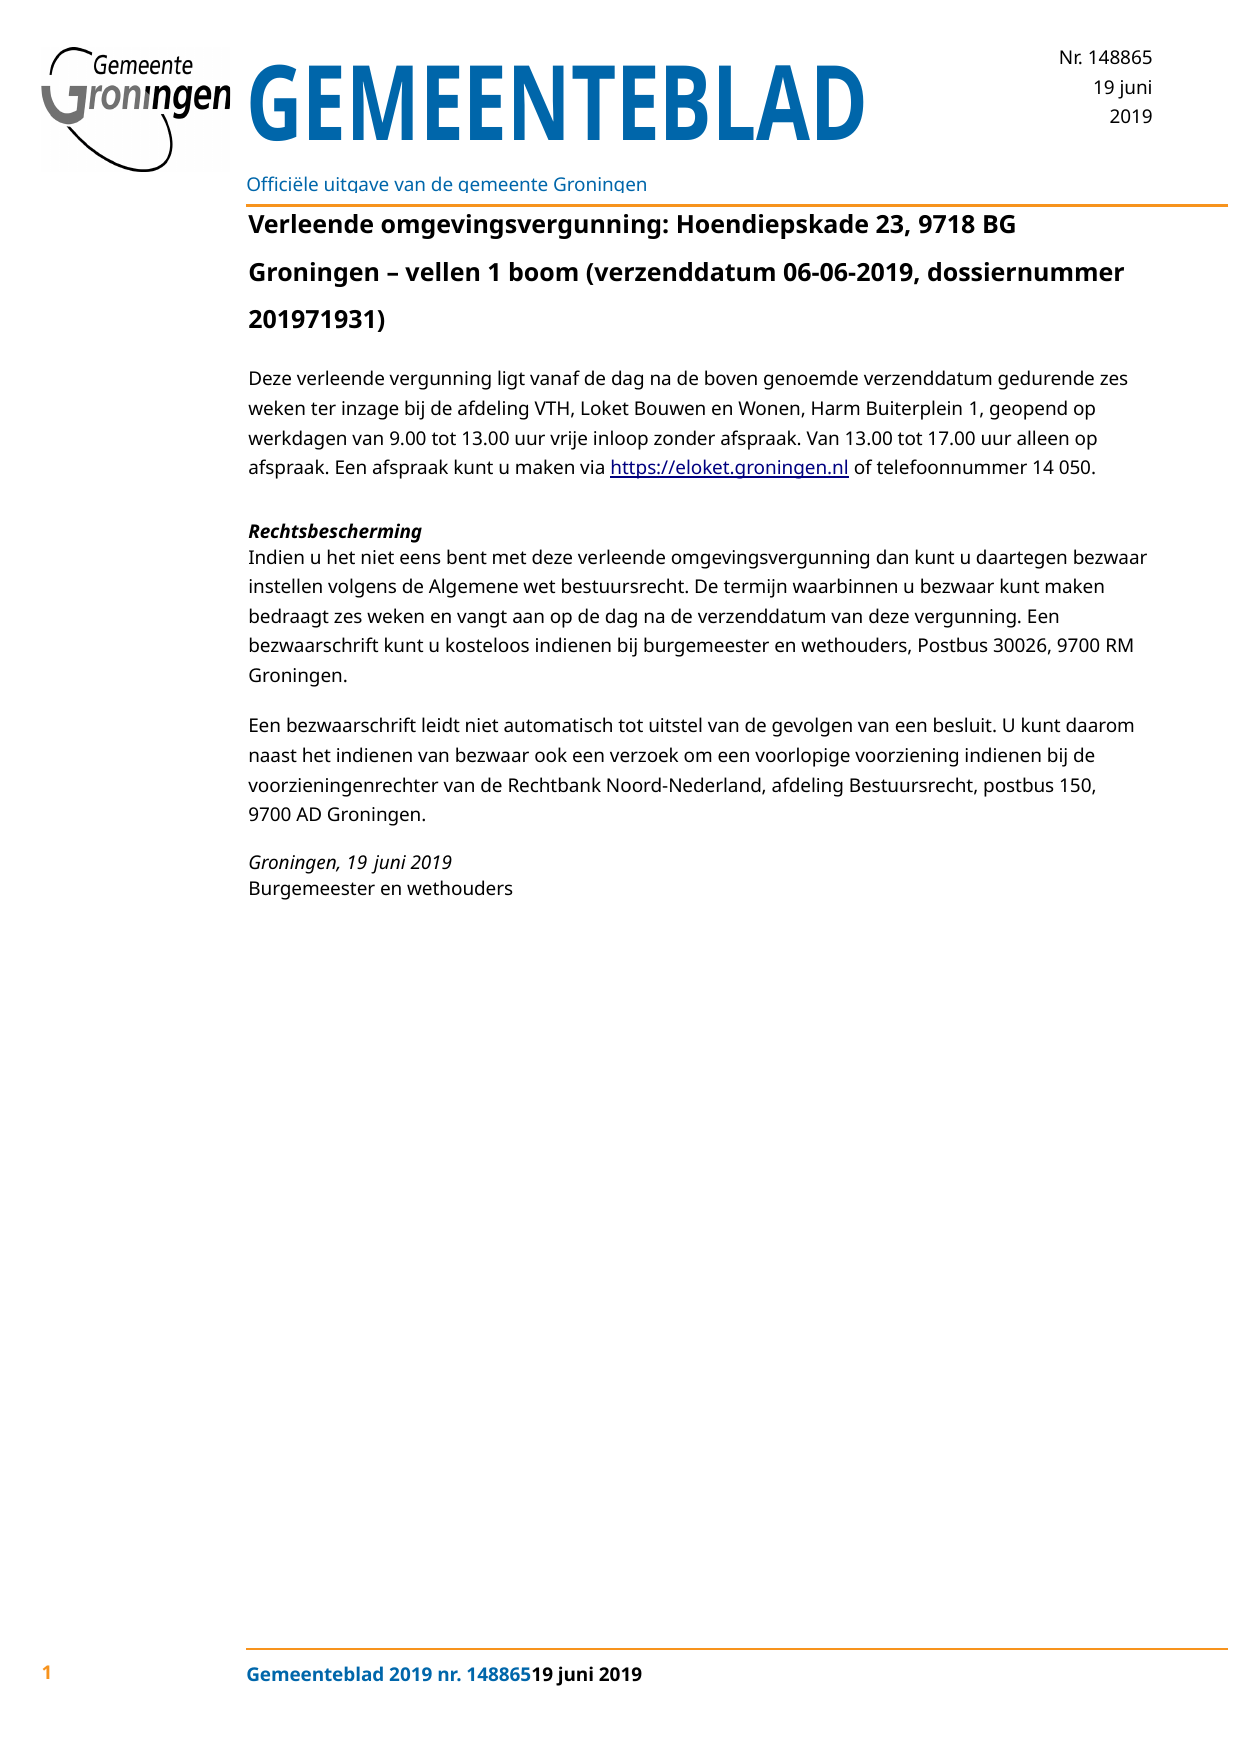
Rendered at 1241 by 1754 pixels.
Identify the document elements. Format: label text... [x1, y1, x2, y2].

text Burgemeester en wethouders [248, 875, 1152, 901]
text Deze verleende vergunning ligt vanaf de dag na de boven genoemde verzenddatum gedurende zes weken ter inzage bij de afdeling VTH, Loket Bouwen en Wonen, Harm Buiterplein 1, geopend op werkdagen van 9.00 tot 13.00 uur vrije inloop zonder afspraak. Van 13.00 tot 17.00 uur alleen op afspraak. Een afspraak kunt u maken via https://eloket.groningen.nl of telefoonnummer 14 050. [248, 366, 1152, 480]
text Rechtsbescherming [248, 518, 1152, 544]
picture [41, 47, 231, 172]
text Verleende omgevingsvergunning: Hoendiepskade 23, 9718 BG Groningen – vellen 1 boom (verzenddatum 06-06-2019, dossiernummer 201971931) [248, 207, 1152, 336]
text Indien u het niet eens bent met deze verleende omgevingsvergunning dan kunt u daartegen bezwaar instellen volgens de Algemene wet bestuursrecht. De termijn waarbinnen u bezwaar kunt maken bedraagt zes weken en vangt aan op de dag na de verzenddatum van deze vergunning. Een bezwaarschrift kunt u kosteloos indienen bij burgemeester en wethouders, Postbus 30026, 9700 RM Groningen. [248, 544, 1152, 688]
text Een bezwaarschrift leidt niet automatisch tot uitstel van de gevolgen van een besluit. U kunt daarom naast het indienen van bezwaar ook een verzoek om een voorlopige voorziening indienen bij de voorzieningenrechter van de Rechtbank Noord-Nederland, afdeling Bestuursrecht, postbus 150, 9700 AD Groningen. [248, 713, 1152, 827]
text Groningen, 19 juni 2019 [248, 849, 1152, 875]
